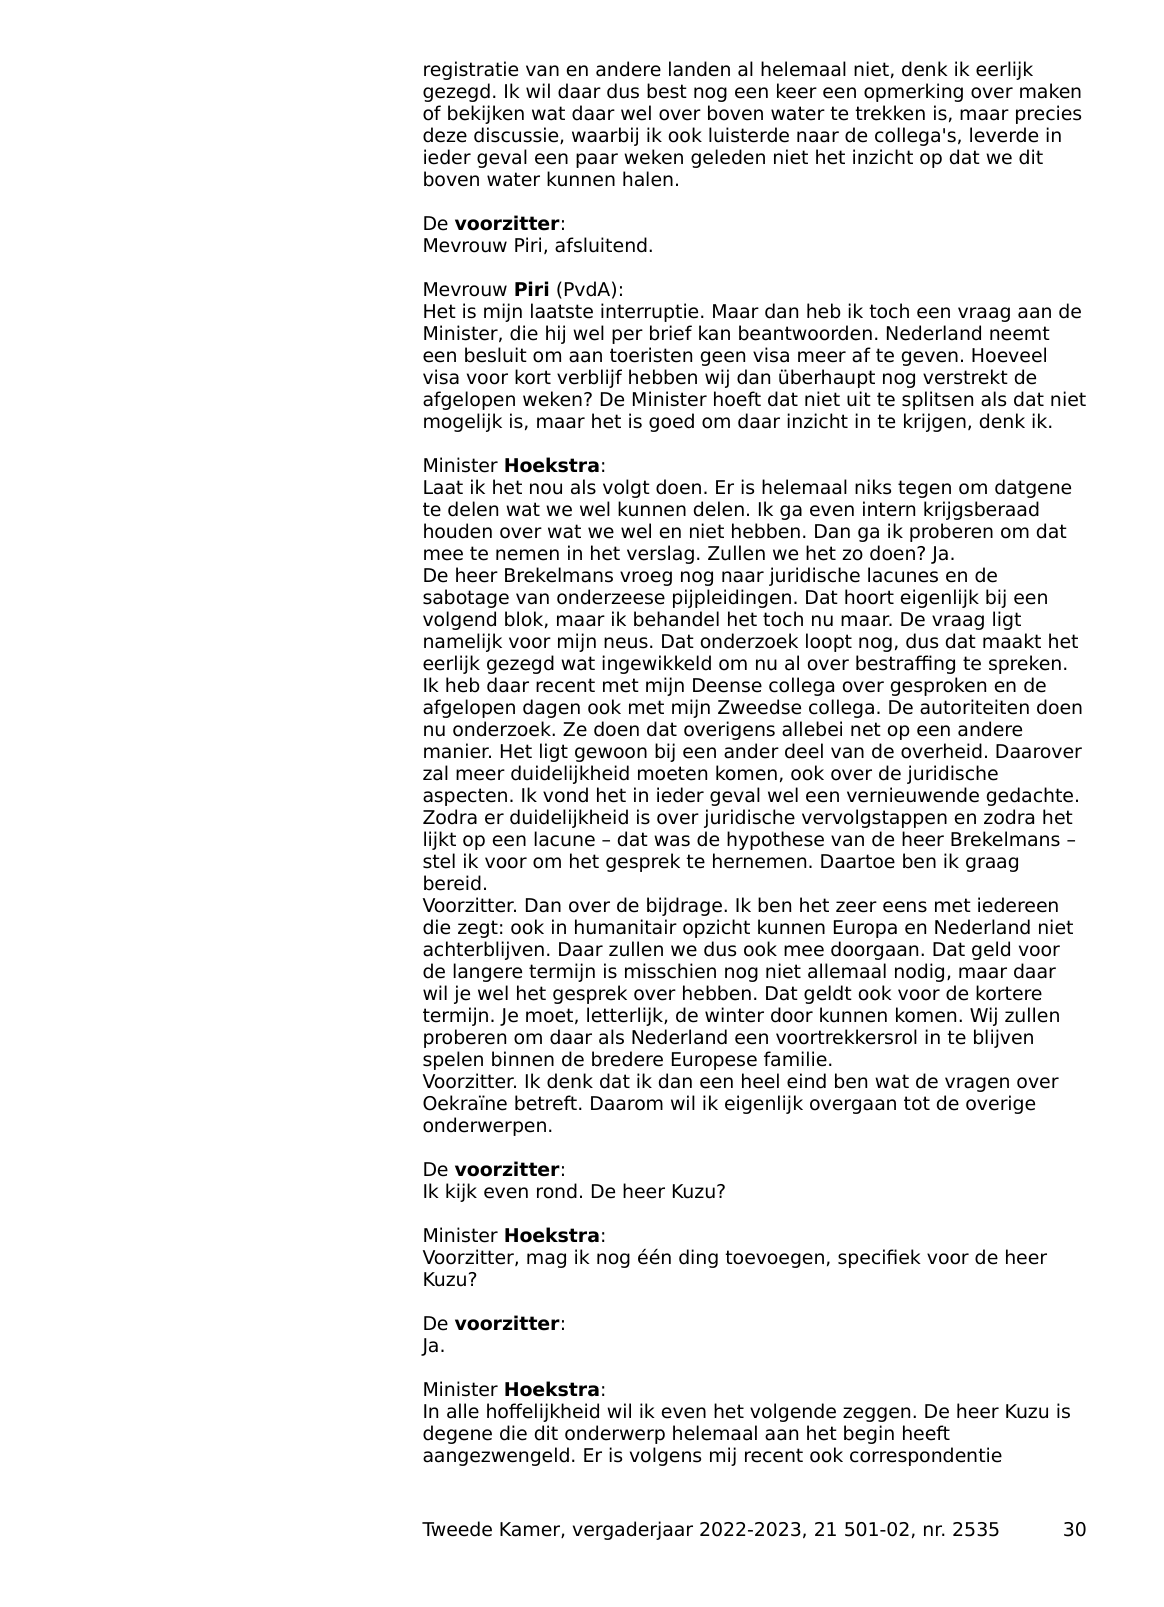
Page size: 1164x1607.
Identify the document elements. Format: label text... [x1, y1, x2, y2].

text Minister Hoekstra: [422, 1379, 1087, 1401]
text Ik kijk even rond. De heer Kuzu? [422, 1181, 1087, 1203]
text Ja. [422, 1335, 1087, 1357]
text De voorzitter: [422, 1159, 1087, 1181]
text Minister Hoekstra: [422, 1225, 1087, 1247]
text Het is mijn laatste interruptie. Maar dan heb ik toch een vraag aan de Minister, die hij wel per brief kan beantwoorden. Nederland neemt een besluit om aan toeristen geen visa meer af te geven. Hoeveel visa voor kort verblijf hebben wij dan überhaupt nog verstrekt de afgelopen weken? De Minister hoeft dat niet uit te splitsen als dat niet mogelijk is, maar het is goed om daar inzicht in te krijgen, denk ik. [422, 301, 1087, 433]
text Mevrouw Piri (PvdA): [422, 279, 1087, 301]
text Voorzitter. Ik denk dat ik dan een heel eind ben wat de vragen over Oekraïne betreft. Daarom wil ik eigenlijk overgaan tot de overige onderwerpen. [422, 1071, 1087, 1137]
text De voorzitter: [422, 213, 1087, 235]
text Voorzitter, mag ik nog één ding toevoegen, specifiek voor de heer Kuzu? [422, 1247, 1087, 1291]
text Voorzitter. Dan over de bijdrage. Ik ben het zeer eens met iedereen die zegt: ook in humanitair opzicht kunnen Europa en Nederland niet achterblijven. Daar zullen we dus ook mee doorgaan. Dat geld voor de langere termijn is misschien nog niet allemaal nodig, maar daar wil je wel het gesprek over hebben. Dat geldt ook voor de kortere termijn. Je moet, letterlijk, de winter door kunnen komen. Wij zullen proberen om daar als Nederland een voortrekkersrol in te blijven spelen binnen de bredere Europese familie. [422, 895, 1087, 1071]
text Mevrouw Piri, afsluitend. [422, 235, 1087, 257]
text Minister Hoekstra: [422, 455, 1087, 477]
text De voorzitter: [422, 1313, 1087, 1335]
text Laat ik het nou als volgt doen. Er is helemaal niks tegen om datgene te delen wat we wel kunnen delen. Ik ga even intern krijgsberaad houden over wat we wel en niet hebben. Dan ga ik proberen om dat mee te nemen in het verslag. Zullen we het zo doen? Ja. [422, 477, 1087, 565]
text In alle hoffelijkheid wil ik even het volgende zeggen. De heer Kuzu is degene die dit onderwerp helemaal aan het begin heeft aangezwengeld. Er is volgens mij recent ook correspondentie [422, 1401, 1087, 1467]
text registratie van en andere landen al helemaal niet, denk ik eerlijk gezegd. Ik wil daar dus best nog een keer een opmerking over maken of bekijken wat daar wel over boven water te trekken is, maar precies deze discussie, waarbij ik ook luisterde naar de collega's, leverde in ieder geval een paar weken geleden niet het inzicht op dat we dit boven water kunnen halen. [422, 59, 1087, 191]
text De heer Brekelmans vroeg nog naar juridische lacunes en de sabotage van onderzeese pijpleidingen. Dat hoort eigenlijk bij een volgend blok, maar ik behandel het toch nu maar. De vraag ligt namelijk voor mijn neus. Dat onderzoek loopt nog, dus dat maakt het eerlijk gezegd wat ingewikkeld om nu al over bestraffing te spreken. Ik heb daar recent met mijn Deense collega over gesproken en de afgelopen dagen ook met mijn Zweedse collega. De autoriteiten doen nu onderzoek. Ze doen dat overigens allebei net op een andere manier. Het ligt gewoon bij een ander deel van de overheid. Daarover zal meer duidelijkheid moeten komen, ook over de juridische aspecten. Ik vond het in ieder geval wel een vernieuwende gedachte. Zodra er duidelijkheid is over juridische vervolgstappen en zodra het lijkt op een lacune – dat was de hypothese van de heer Brekelmans – stel ik voor om het gesprek te hernemen. Daartoe ben ik graag bereid. [422, 565, 1087, 895]
